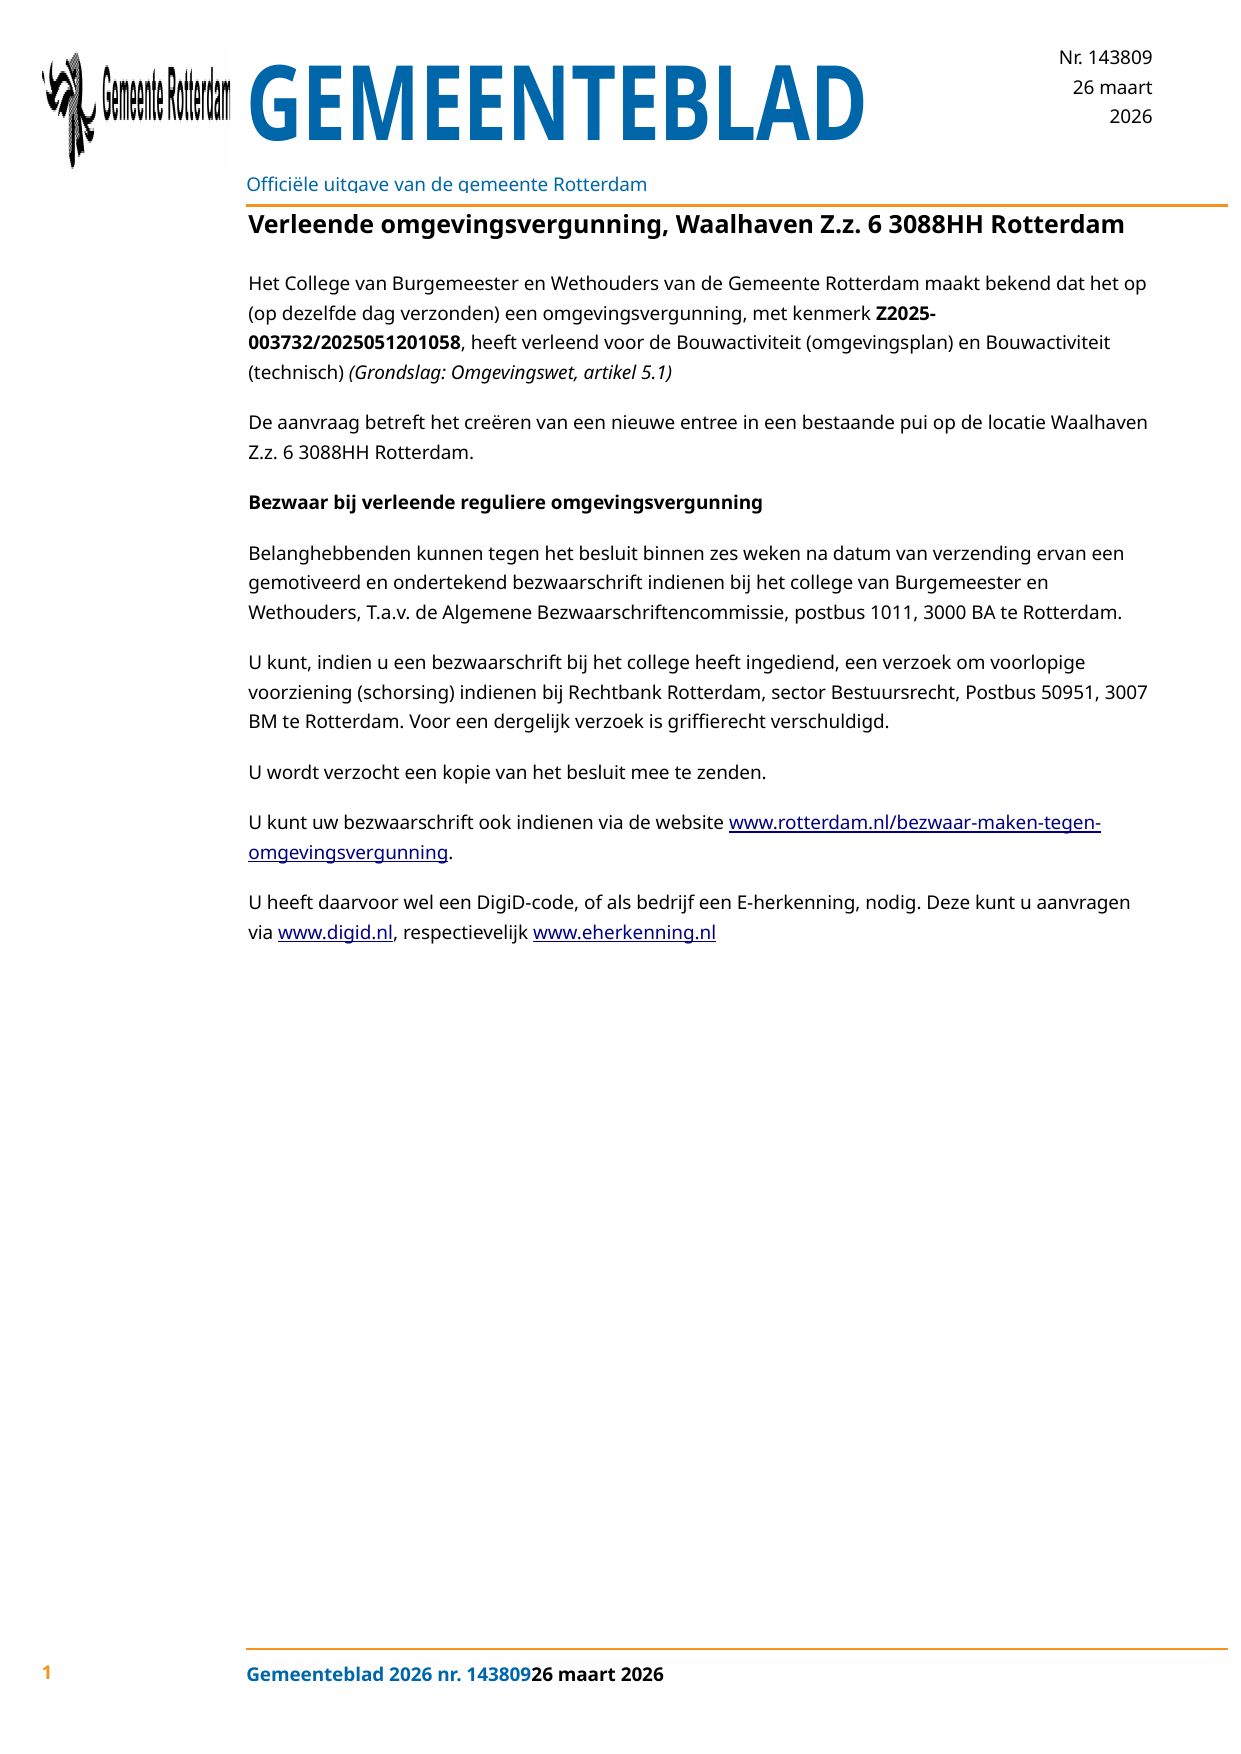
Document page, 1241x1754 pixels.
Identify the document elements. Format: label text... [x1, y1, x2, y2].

text U kunt uw bezwaarschrift ook indienen via de website www.rotterdam.nl/bezwaar-maken-tegen-omgevingsvergunning. [248, 809, 1152, 865]
picture [41, 47, 231, 172]
text U kunt, indien u een bezwaarschrift bij het college heeft ingediend, een verzoek om voorlopige voorziening (schorsing) indienen bij Rechtbank Rotterdam, sector Bestuursrecht, Postbus 50951, 3007 BM te Rotterdam. Voor een dergelijk verzoek is griffierecht verschuldigd. [248, 649, 1152, 734]
text U heeft daarvoor wel een DigiD-code, of als bedrijf een E-herkenning, nodig. Deze kunt u aanvragen via www.digid.nl, respectievelijk www.eherkenning.nl [248, 889, 1152, 945]
text Belanghebbenden kunnen tegen het besluit binnen zes weken na datum van verzending ervan een gemotiveerd en ondertekend bezwaarschrift indienen bij het college van Burgemeester en Wethouders, T.a.v. de Algemene Bezwaarschriftencommissie, postbus 1011, 3000 BA te Rotterdam. [248, 540, 1152, 625]
text Bezwaar bij verleende reguliere omgevingsvergunning [248, 489, 1152, 515]
text Verleende omgevingsvergunning, Waalhaven Z.z. 6 3088HH Rotterdam [248, 207, 1152, 241]
text Het College van Burgemeester en Wethouders van de Gemeente Rotterdam maakt bekend dat het op (op dezelfde dag verzonden) een omgevingsvergunning, met kenmerk Z2025-003732/2025051201058, heeft verleend voor de Bouwactiviteit (omgevingsplan) en Bouwactiviteit (technisch) (Grondslag: Omgevingswet, artikel 5.1) [248, 270, 1152, 385]
text De aanvraag betreft het creëren van een nieuwe entree in een bestaande pui op de locatie Waalhaven Z.z. 6 3088HH Rotterdam. [248, 409, 1152, 465]
text U wordt verzocht een kopie van het besluit mee te zenden. [248, 759, 1152, 785]
